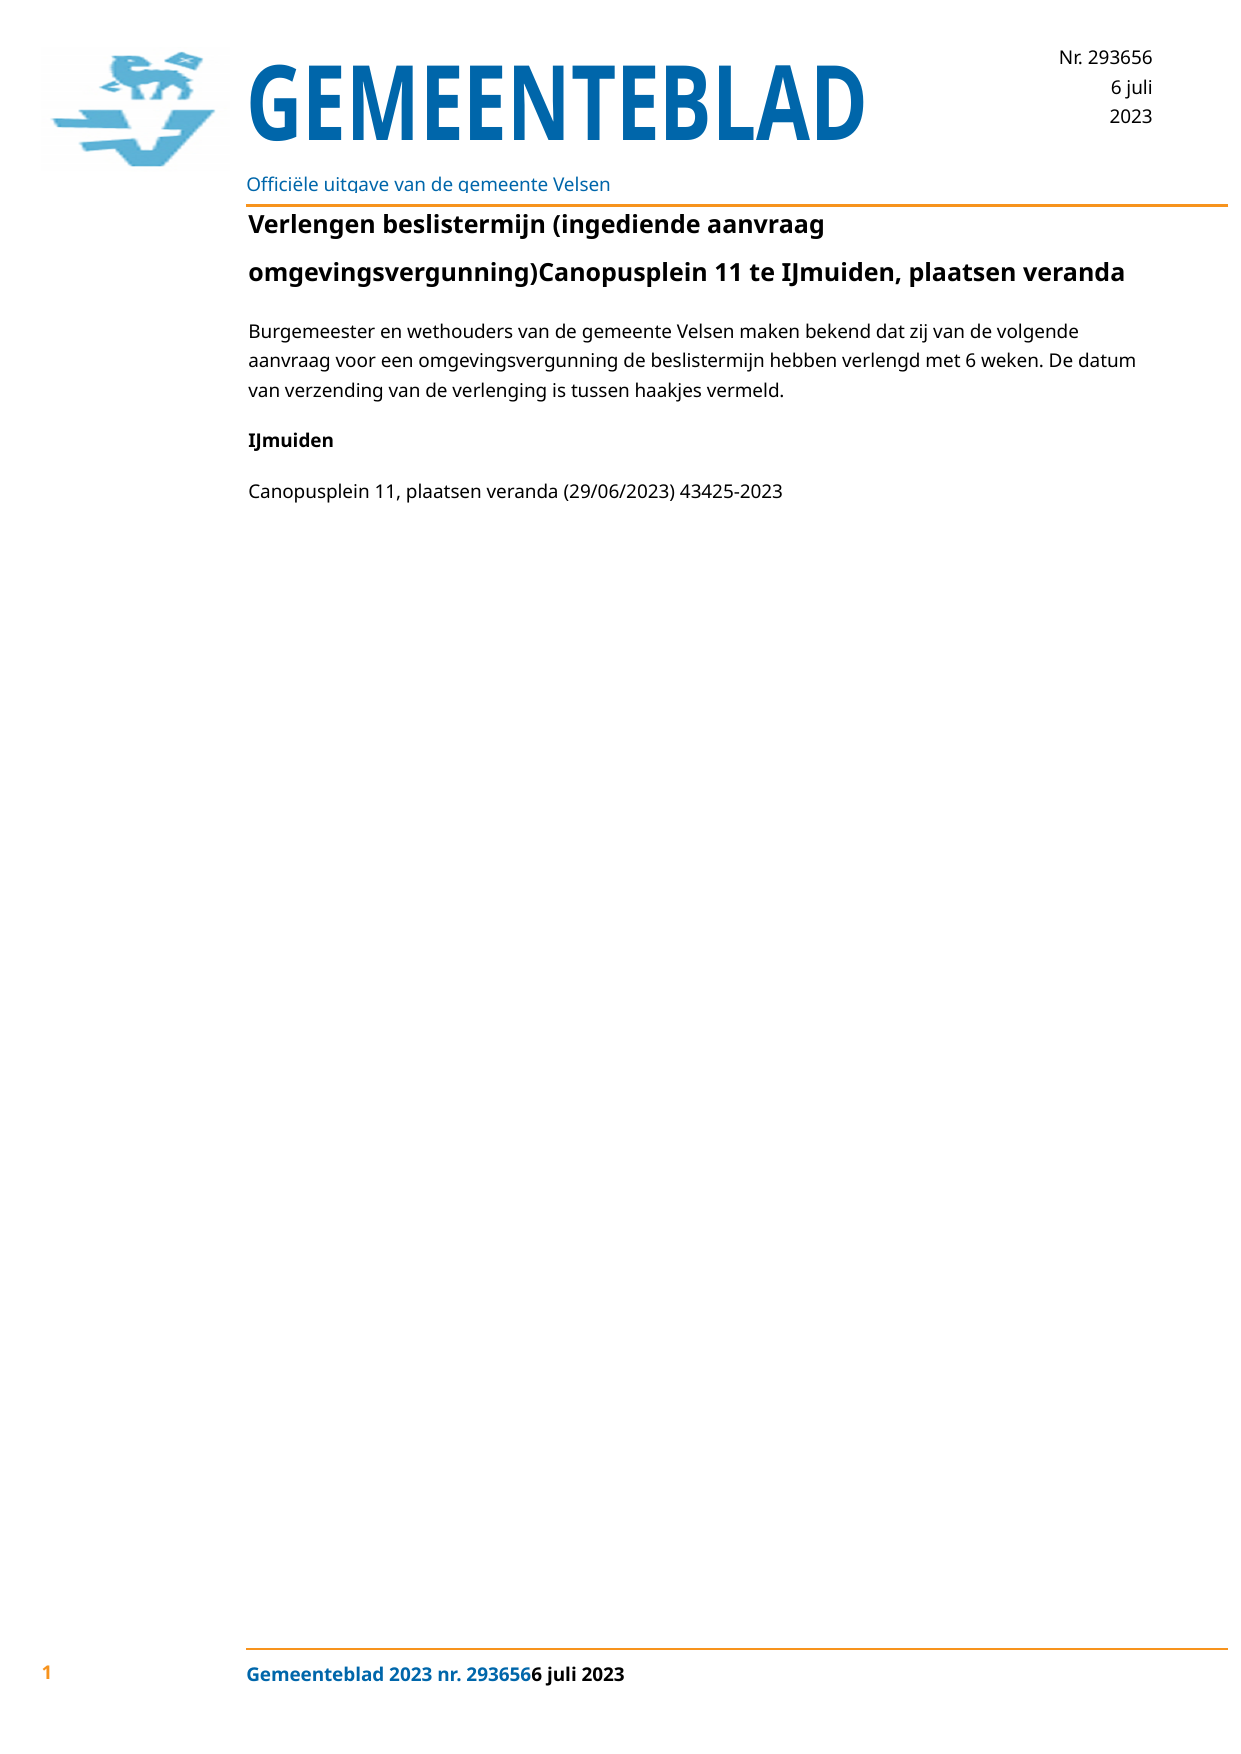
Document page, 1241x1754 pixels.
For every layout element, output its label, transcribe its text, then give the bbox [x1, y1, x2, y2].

text Burgemeester en wethouders van de gemeente Velsen maken bekend dat zij van de volgende aanvraag voor een omgevingsvergunning de beslistermijn hebben verlengd met 6 weken. De datum van verzending van de verlenging is tussen haakjes vermeld. [248, 318, 1152, 403]
text Canopusplein 11, plaatsen veranda (29/06/2023) 43425-2023 [248, 478, 1152, 504]
text IJmuiden [248, 427, 1152, 453]
picture [41, 47, 231, 172]
text Verlengen beslistermijn (ingediende aanvraag omgevingsvergunning)Canopusplein 11 te IJmuiden, plaatsen veranda [248, 207, 1152, 288]
